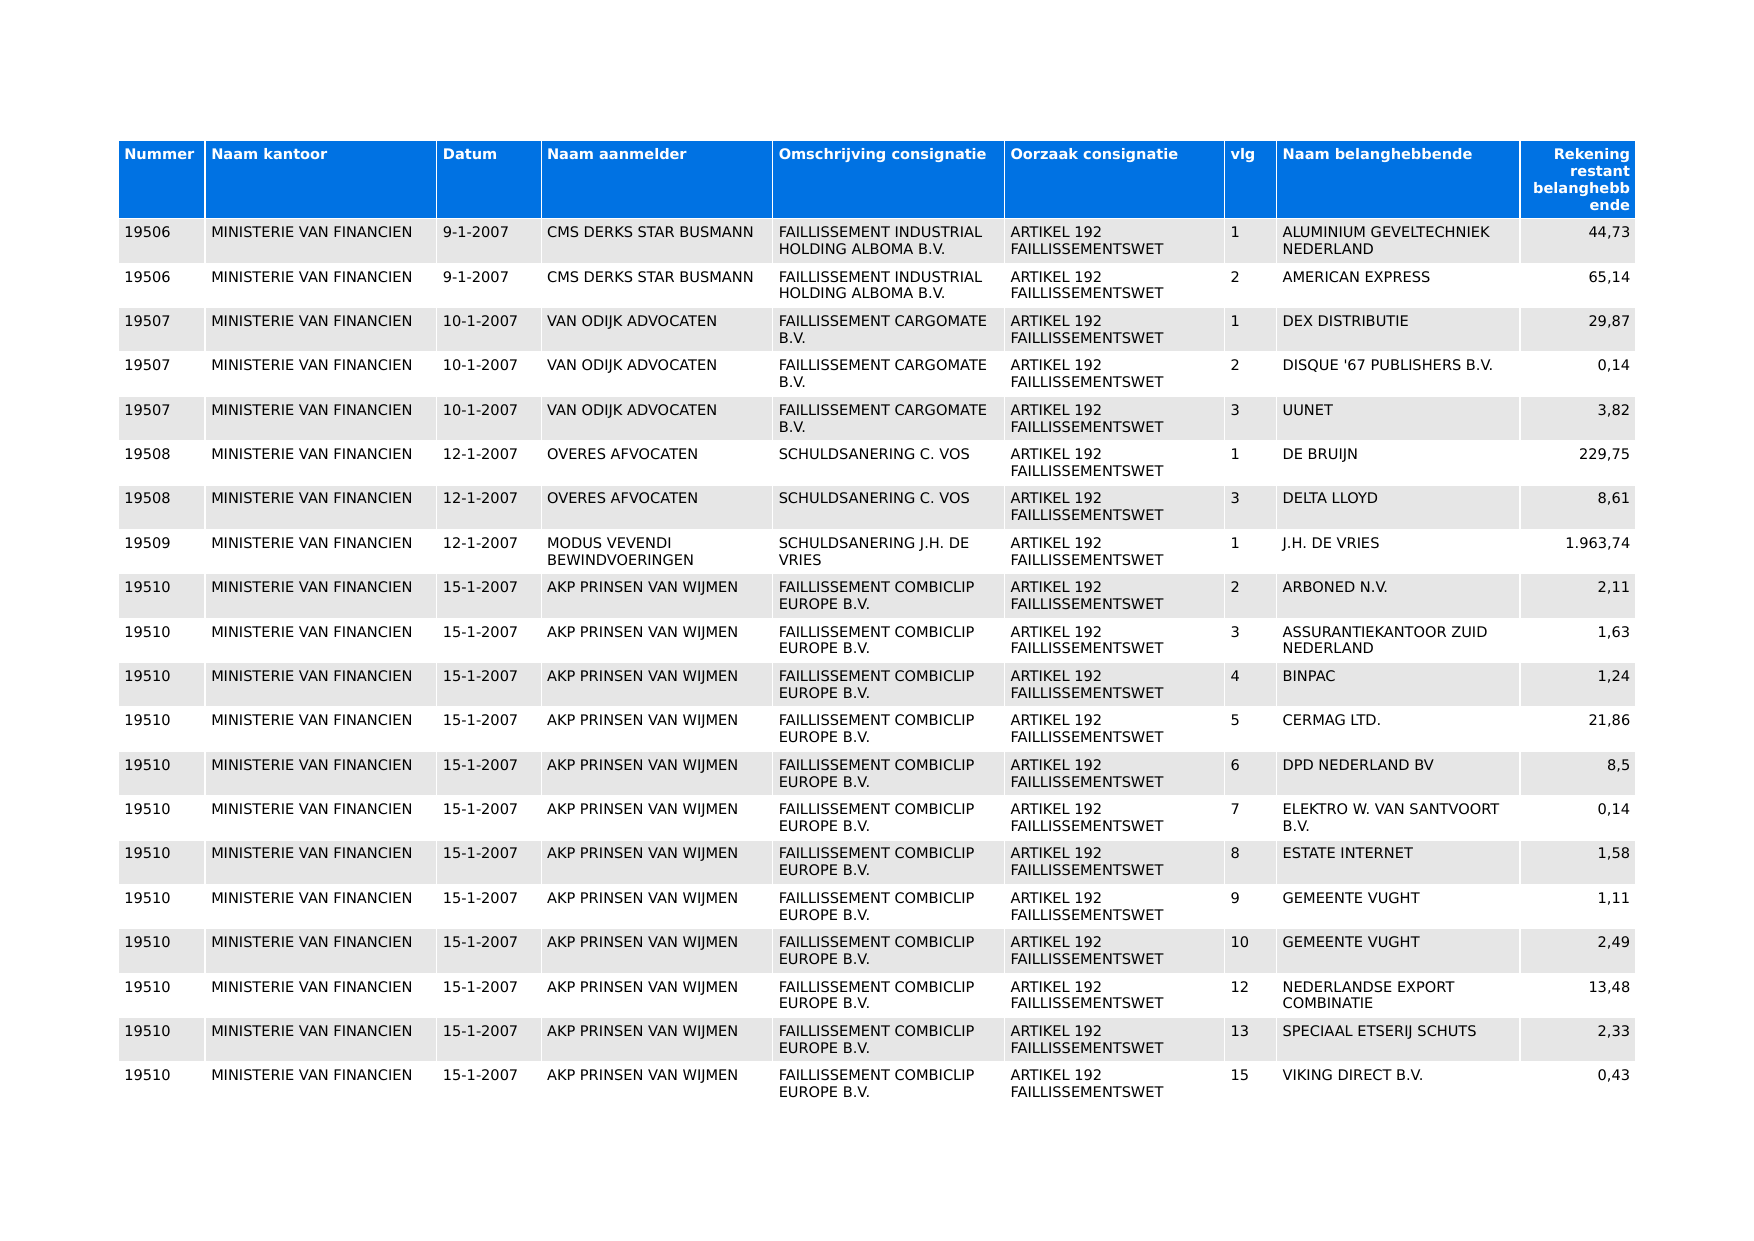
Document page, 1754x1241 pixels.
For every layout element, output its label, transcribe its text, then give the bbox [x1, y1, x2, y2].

table_cell DPD NEDERLAND BV [1277, 752, 1519, 795]
table_cell AKP PRINSEN VAN WIJMEN [542, 974, 772, 1017]
table_cell 1 [1225, 441, 1276, 484]
table_cell ARTIKEL 192 FAILLISSEMENTSWET [1005, 796, 1224, 839]
table_cell 4 [1225, 663, 1276, 706]
table_cell MINISTERIE VAN FINANCIEN [206, 219, 436, 263]
table_cell ARTIKEL 192 FAILLISSEMENTSWET [1005, 663, 1224, 706]
table_cell 15-1-2007 [437, 619, 541, 662]
table_cell AKP PRINSEN VAN WIJMEN [542, 1063, 772, 1106]
table_cell 19507 [119, 397, 204, 440]
table_cell AKP PRINSEN VAN WIJMEN [542, 663, 772, 706]
table_cell ARTIKEL 192 FAILLISSEMENTSWET [1005, 308, 1224, 351]
table_cell ALUMINIUM GEVELTECHNIEK NEDERLAND [1277, 219, 1519, 263]
table_cell 2,11 [1521, 574, 1635, 618]
table_cell DE BRUIJN [1277, 441, 1519, 484]
table_cell 0,14 [1521, 353, 1635, 396]
table_cell FAILLISSEMENT COMBICLIP EUROPE B.V. [773, 619, 1004, 662]
table_cell OVERES AFVOCATEN [542, 486, 772, 529]
table_cell AKP PRINSEN VAN WIJMEN [542, 708, 772, 751]
table_cell 12 [1225, 974, 1276, 1017]
table_cell 15-1-2007 [437, 752, 541, 795]
table_cell OVERES AFVOCATEN [542, 441, 772, 484]
table_cell ARTIKEL 192 FAILLISSEMENTSWET [1005, 1063, 1224, 1106]
table_cell 19506 [119, 264, 204, 307]
table_cell ARTIKEL 192 FAILLISSEMENTSWET [1005, 353, 1224, 396]
table_cell UUNET [1277, 397, 1519, 440]
table_cell 9-1-2007 [437, 264, 541, 307]
table_cell 21,86 [1521, 708, 1635, 751]
table_cell MINISTERIE VAN FINANCIEN [206, 530, 436, 573]
table_cell MINISTERIE VAN FINANCIEN [206, 1018, 436, 1061]
table_cell FAILLISSEMENT COMBICLIP EUROPE B.V. [773, 885, 1004, 928]
table_cell AKP PRINSEN VAN WIJMEN [542, 885, 772, 928]
table_cell BINPAC [1277, 663, 1519, 706]
table_cell 19506 [119, 219, 204, 263]
table_cell SCHULDSANERING C. VOS [773, 441, 1004, 484]
table_cell 12-1-2007 [437, 530, 541, 573]
table_cell MINISTERIE VAN FINANCIEN [206, 796, 436, 839]
table_cell 6 [1225, 752, 1276, 795]
table_cell FAILLISSEMENT COMBICLIP EUROPE B.V. [773, 1063, 1004, 1106]
table_cell 13 [1225, 1018, 1276, 1061]
table_cell 65,14 [1521, 264, 1635, 307]
table_cell 19510 [119, 796, 204, 839]
table_cell GEMEENTE VUGHT [1277, 885, 1519, 928]
table_header Rekening restant belanghebbende [1521, 141, 1635, 218]
table_cell AKP PRINSEN VAN WIJMEN [542, 796, 772, 839]
table_cell FAILLISSEMENT COMBICLIP EUROPE B.V. [773, 841, 1004, 884]
table_cell J.H. DE VRIES [1277, 530, 1519, 573]
table_cell GEMEENTE VUGHT [1277, 929, 1519, 973]
table_cell 8,5 [1521, 752, 1635, 795]
table_cell 15-1-2007 [437, 574, 541, 618]
table_cell MINISTERIE VAN FINANCIEN [206, 441, 436, 484]
table_cell MINISTERIE VAN FINANCIEN [206, 974, 436, 1017]
table_cell CMS DERKS STAR BUSMANN [542, 264, 772, 307]
table_cell CMS DERKS STAR BUSMANN [542, 219, 772, 263]
table_cell AKP PRINSEN VAN WIJMEN [542, 841, 772, 884]
table_cell ARTIKEL 192 FAILLISSEMENTSWET [1005, 219, 1224, 263]
table_cell FAILLISSEMENT COMBICLIP EUROPE B.V. [773, 663, 1004, 706]
table_cell 15-1-2007 [437, 708, 541, 751]
table_cell ARTIKEL 192 FAILLISSEMENTSWET [1005, 974, 1224, 1017]
table_cell 3,82 [1521, 397, 1635, 440]
table_cell ASSURANTIEKANTOOR ZUID NEDERLAND [1277, 619, 1519, 662]
table_cell ARTIKEL 192 FAILLISSEMENTSWET [1005, 264, 1224, 307]
table_cell NEDERLANDSE EXPORT COMBINATIE [1277, 974, 1519, 1017]
table_cell ARTIKEL 192 FAILLISSEMENTSWET [1005, 708, 1224, 751]
table_cell ELEKTRO W. VAN SANTVOORT B.V. [1277, 796, 1519, 839]
table_cell 15-1-2007 [437, 663, 541, 706]
table_cell MINISTERIE VAN FINANCIEN [206, 397, 436, 440]
table_cell 15-1-2007 [437, 974, 541, 1017]
table_cell 19510 [119, 619, 204, 662]
table_cell DISQUE '67 PUBLISHERS B.V. [1277, 353, 1519, 396]
table_cell ARTIKEL 192 FAILLISSEMENTSWET [1005, 929, 1224, 973]
table_cell 1 [1225, 530, 1276, 573]
table_cell 2 [1225, 574, 1276, 618]
table_cell 2,49 [1521, 929, 1635, 973]
table_cell 5 [1225, 708, 1276, 751]
table_cell CERMAG LTD. [1277, 708, 1519, 751]
table_cell 1,58 [1521, 841, 1635, 884]
table_cell SCHULDSANERING J.H. DE VRIES [773, 530, 1004, 573]
table_cell 19510 [119, 974, 204, 1017]
table_cell ARTIKEL 192 FAILLISSEMENTSWET [1005, 619, 1224, 662]
table_cell ARBONED N.V. [1277, 574, 1519, 618]
table_cell FAILLISSEMENT INDUSTRIAL HOLDING ALBOMA B.V. [773, 264, 1004, 307]
table_cell MINISTERIE VAN FINANCIEN [206, 486, 436, 529]
table_cell FAILLISSEMENT COMBICLIP EUROPE B.V. [773, 974, 1004, 1017]
table_cell 44,73 [1521, 219, 1635, 263]
table_cell AKP PRINSEN VAN WIJMEN [542, 619, 772, 662]
table_cell 15-1-2007 [437, 1063, 541, 1106]
table_cell ESTATE INTERNET [1277, 841, 1519, 884]
table_cell MINISTERIE VAN FINANCIEN [206, 264, 436, 307]
table_cell 10 [1225, 929, 1276, 973]
table_header Naam kantoor [206, 141, 436, 218]
table_cell 19510 [119, 841, 204, 884]
table_cell 15-1-2007 [437, 796, 541, 839]
table_cell 15-1-2007 [437, 1018, 541, 1061]
table_cell 15-1-2007 [437, 885, 541, 928]
table_header Nummer [119, 141, 204, 218]
table_cell VAN ODIJK ADVOCATEN [542, 308, 772, 351]
table_cell 3 [1225, 619, 1276, 662]
table_cell 19510 [119, 752, 204, 795]
table_cell DELTA LLOYD [1277, 486, 1519, 529]
table_cell 19509 [119, 530, 204, 573]
table_cell DEX DISTRIBUTIE [1277, 308, 1519, 351]
table_cell MINISTERIE VAN FINANCIEN [206, 574, 436, 618]
table_cell MINISTERIE VAN FINANCIEN [206, 708, 436, 751]
table_cell ARTIKEL 192 FAILLISSEMENTSWET [1005, 486, 1224, 529]
table_cell 19510 [119, 663, 204, 706]
table_cell 9 [1225, 885, 1276, 928]
table_cell MINISTERIE VAN FINANCIEN [206, 1063, 436, 1106]
table_cell 12-1-2007 [437, 441, 541, 484]
table_cell 19510 [119, 929, 204, 973]
table_cell FAILLISSEMENT COMBICLIP EUROPE B.V. [773, 752, 1004, 795]
table_cell FAILLISSEMENT COMBICLIP EUROPE B.V. [773, 574, 1004, 618]
table_cell 0,43 [1521, 1063, 1635, 1106]
table_header Oorzaak consignatie [1005, 141, 1224, 218]
table_cell 8,61 [1521, 486, 1635, 529]
table_cell SCHULDSANERING C. VOS [773, 486, 1004, 529]
table_cell ARTIKEL 192 FAILLISSEMENTSWET [1005, 885, 1224, 928]
table_cell ARTIKEL 192 FAILLISSEMENTSWET [1005, 441, 1224, 484]
table_cell 10-1-2007 [437, 397, 541, 440]
table_cell MINISTERIE VAN FINANCIEN [206, 885, 436, 928]
table_cell 19507 [119, 308, 204, 351]
table_header Naam aanmelder [542, 141, 772, 218]
table_cell 1.963,74 [1521, 530, 1635, 573]
table_cell MINISTERIE VAN FINANCIEN [206, 752, 436, 795]
table_cell VAN ODIJK ADVOCATEN [542, 397, 772, 440]
table_cell FAILLISSEMENT CARGOMATE B.V. [773, 308, 1004, 351]
table_cell FAILLISSEMENT COMBICLIP EUROPE B.V. [773, 1018, 1004, 1061]
table_cell MINISTERIE VAN FINANCIEN [206, 663, 436, 706]
table_cell MINISTERIE VAN FINANCIEN [206, 841, 436, 884]
table_header Datum [437, 141, 541, 218]
table_cell 19510 [119, 1063, 204, 1106]
table_cell FAILLISSEMENT CARGOMATE B.V. [773, 353, 1004, 396]
table_cell 3 [1225, 397, 1276, 440]
table_cell 1,24 [1521, 663, 1635, 706]
table_cell 2,33 [1521, 1018, 1635, 1061]
table_cell AKP PRINSEN VAN WIJMEN [542, 929, 772, 973]
table_cell MINISTERIE VAN FINANCIEN [206, 308, 436, 351]
table_cell 15 [1225, 1063, 1276, 1106]
table_cell ARTIKEL 192 FAILLISSEMENTSWET [1005, 530, 1224, 573]
table_cell 19508 [119, 441, 204, 484]
table_cell FAILLISSEMENT CARGOMATE B.V. [773, 397, 1004, 440]
table_cell ARTIKEL 192 FAILLISSEMENTSWET [1005, 1018, 1224, 1061]
table_cell 2 [1225, 353, 1276, 396]
table_cell 7 [1225, 796, 1276, 839]
table_cell ARTIKEL 192 FAILLISSEMENTSWET [1005, 752, 1224, 795]
table_cell 19510 [119, 574, 204, 618]
table_cell 9-1-2007 [437, 219, 541, 263]
table_cell ARTIKEL 192 FAILLISSEMENTSWET [1005, 841, 1224, 884]
table_cell 1 [1225, 308, 1276, 351]
table_cell 10-1-2007 [437, 353, 541, 396]
table_cell ARTIKEL 192 FAILLISSEMENTSWET [1005, 574, 1224, 618]
table_cell 1,11 [1521, 885, 1635, 928]
table_cell 2 [1225, 264, 1276, 307]
table_cell AKP PRINSEN VAN WIJMEN [542, 1018, 772, 1061]
table_cell VAN ODIJK ADVOCATEN [542, 353, 772, 396]
table_cell 8 [1225, 841, 1276, 884]
table_cell ARTIKEL 192 FAILLISSEMENTSWET [1005, 397, 1224, 440]
table_cell 19510 [119, 708, 204, 751]
table_cell 229,75 [1521, 441, 1635, 484]
table_header Naam belanghebbende [1277, 141, 1519, 218]
table_cell AKP PRINSEN VAN WIJMEN [542, 574, 772, 618]
table_cell MINISTERIE VAN FINANCIEN [206, 619, 436, 662]
table_cell VIKING DIRECT B.V. [1277, 1063, 1519, 1106]
table_cell MINISTERIE VAN FINANCIEN [206, 929, 436, 973]
table_cell 19510 [119, 885, 204, 928]
table_cell SPECIAAL ETSERIJ SCHUTS [1277, 1018, 1519, 1061]
table_cell FAILLISSEMENT COMBICLIP EUROPE B.V. [773, 929, 1004, 973]
table_header Omschrijving consignatie [773, 141, 1004, 218]
table_cell FAILLISSEMENT INDUSTRIAL HOLDING ALBOMA B.V. [773, 219, 1004, 263]
table_header vlg [1225, 141, 1276, 218]
table_cell 10-1-2007 [437, 308, 541, 351]
table_cell 3 [1225, 486, 1276, 529]
table_cell 12-1-2007 [437, 486, 541, 529]
table_cell FAILLISSEMENT COMBICLIP EUROPE B.V. [773, 796, 1004, 839]
table_cell 15-1-2007 [437, 841, 541, 884]
table_cell 1,63 [1521, 619, 1635, 662]
table_cell 1 [1225, 219, 1276, 263]
table_cell 13,48 [1521, 974, 1635, 1017]
table_cell AMERICAN EXPRESS [1277, 264, 1519, 307]
table_cell 19508 [119, 486, 204, 529]
table_cell 19507 [119, 353, 204, 396]
table_cell 0,14 [1521, 796, 1635, 839]
table_cell FAILLISSEMENT COMBICLIP EUROPE B.V. [773, 708, 1004, 751]
table_cell MINISTERIE VAN FINANCIEN [206, 353, 436, 396]
table_cell 19510 [119, 1018, 204, 1061]
table_cell 29,87 [1521, 308, 1635, 351]
table_cell 15-1-2007 [437, 929, 541, 973]
table_cell AKP PRINSEN VAN WIJMEN [542, 752, 772, 795]
table_cell MODUS VEVENDI BEWINDVOERINGEN [542, 530, 772, 573]
